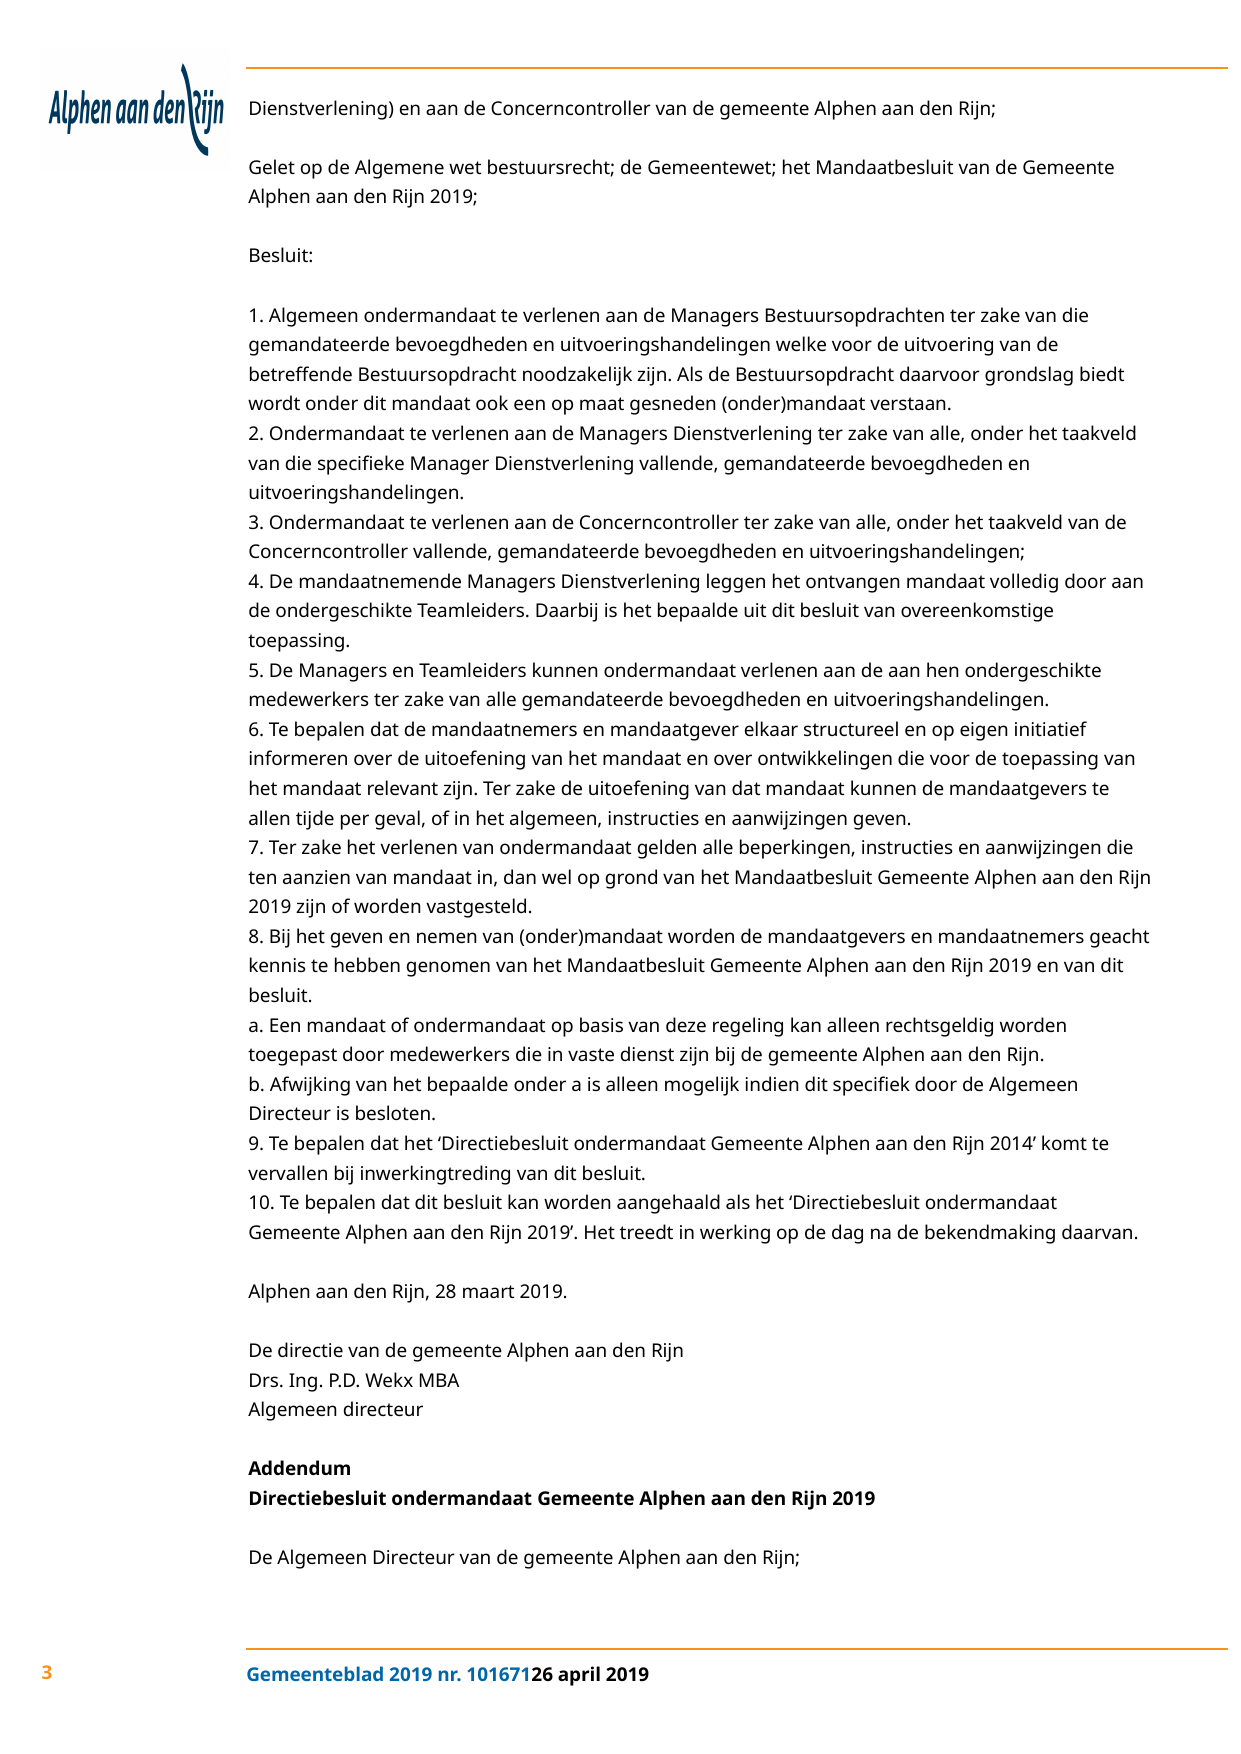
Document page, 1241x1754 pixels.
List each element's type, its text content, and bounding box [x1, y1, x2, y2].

picture [41, 47, 231, 172]
text 1. Algemeen ondermandaat te verlenen aan de Managers Bestuursopdrachten ter zake van die gemandateerde bevoegdheden en uitvoeringshandelingen welke voor de uitvoering van de betreffende Bestuursopdracht noodzakelijk zijn. Als de Bestuursopdracht daarvoor grondslag biedt wordt onder dit mandaat ook een op maat gesneden (onder)mandaat verstaan. [248, 302, 1152, 416]
text Besluit: [248, 243, 1152, 268]
text 6. Te bepalen dat de mandaatnemers en mandaatgever elkaar structureel en op eigen initiatief informeren over de uitoefening van het mandaat en over ontwikkelingen die voor de toepassing van het mandaat relevant zijn. Ter zake de uitoefening van dat mandaat kunnen de mandaatgevers te allen tijde per geval, of in het algemeen, instructies en aanwijzingen geven. [248, 716, 1152, 831]
text Drs. Ing. P.D. Wekx MBA [248, 1367, 1152, 1393]
text Directiebesluit ondermandaat Gemeente Alphen aan den Rijn 2019 [248, 1485, 1152, 1511]
text De Algemeen Directeur van de gemeente Alphen aan den Rijn; [248, 1544, 1152, 1570]
text Gelet op de Algemene wet bestuursrecht; de Gemeentewet; het Mandaatbesluit van de Gemeente Alphen aan den Rijn 2019; [248, 154, 1152, 209]
text b. Afwijking van het bepaalde onder a is alleen mogelijk indien dit specifiek door de Algemeen Directeur is besloten. [248, 1071, 1152, 1126]
text 7. Ter zake het verlenen van ondermandaat gelden alle beperkingen, instructies en aanwijzingen die ten aanzien van mandaat in, dan wel op grond van het Mandaatbesluit Gemeente Alphen aan den Rijn 2019 zijn of worden vastgesteld. [248, 834, 1152, 919]
text 10. Te bepalen dat dit besluit kan worden aangehaald als het ‘Directiebesluit ondermandaat Gemeente Alphen aan den Rijn 2019’. Het treedt in werking op de dag na de bekendmaking daarvan. [248, 1189, 1152, 1245]
text Alphen aan den Rijn, 28 maart 2019. [248, 1278, 1152, 1304]
text 8. Bij het geven en nemen van (onder)mandaat worden de mandaatgevers en mandaatnemers geacht kennis te hebben genomen van het Mandaatbesluit Gemeente Alphen aan den Rijn 2019 en van dit besluit. [248, 923, 1152, 1008]
text 2. Ondermandaat te verlenen aan de Managers Dienstverlening ter zake van alle, onder het taakveld van die specifieke Manager Dienstverlening vallende, gemandateerde bevoegdheden en uitvoeringshandelingen. [248, 420, 1152, 505]
text De directie van de gemeente Alphen aan den Rijn [248, 1337, 1152, 1363]
text Algemeen directeur [248, 1396, 1152, 1422]
text a. Een mandaat of ondermandaat op basis van deze regeling kan alleen rechtsgeldig worden toegepast door medewerkers die in vaste dienst zijn bij de gemeente Alphen aan den Rijn. [248, 1012, 1152, 1067]
text 5. De Managers en Teamleiders kunnen ondermandaat verlenen aan de aan hen ondergeschikte medewerkers ter zake van alle gemandateerde bevoegdheden en uitvoeringshandelingen. [248, 657, 1152, 712]
text Addendum [248, 1456, 1152, 1481]
text 3. Ondermandaat te verlenen aan de Concerncontroller ter zake van alle, onder het taakveld van de Concerncontroller vallende, gemandateerde bevoegdheden en uitvoeringshandelingen; [248, 509, 1152, 564]
text 4. De mandaatnemende Managers Dienstverlening leggen het ontvangen mandaat volledig door aan de ondergeschikte Teamleiders. Daarbij is het bepaalde uit dit besluit van overeenkomstige toepassing. [248, 568, 1152, 653]
text 9. Te bepalen dat het ‘Directiebesluit ondermandaat Gemeente Alphen aan den Rijn 2014’ komt te vervallen bij inwerkingtreding van dit besluit. [248, 1130, 1152, 1186]
text Dienstverlening) en aan de Concerncontroller van de gemeente Alphen aan den Rijn; [248, 95, 1152, 121]
